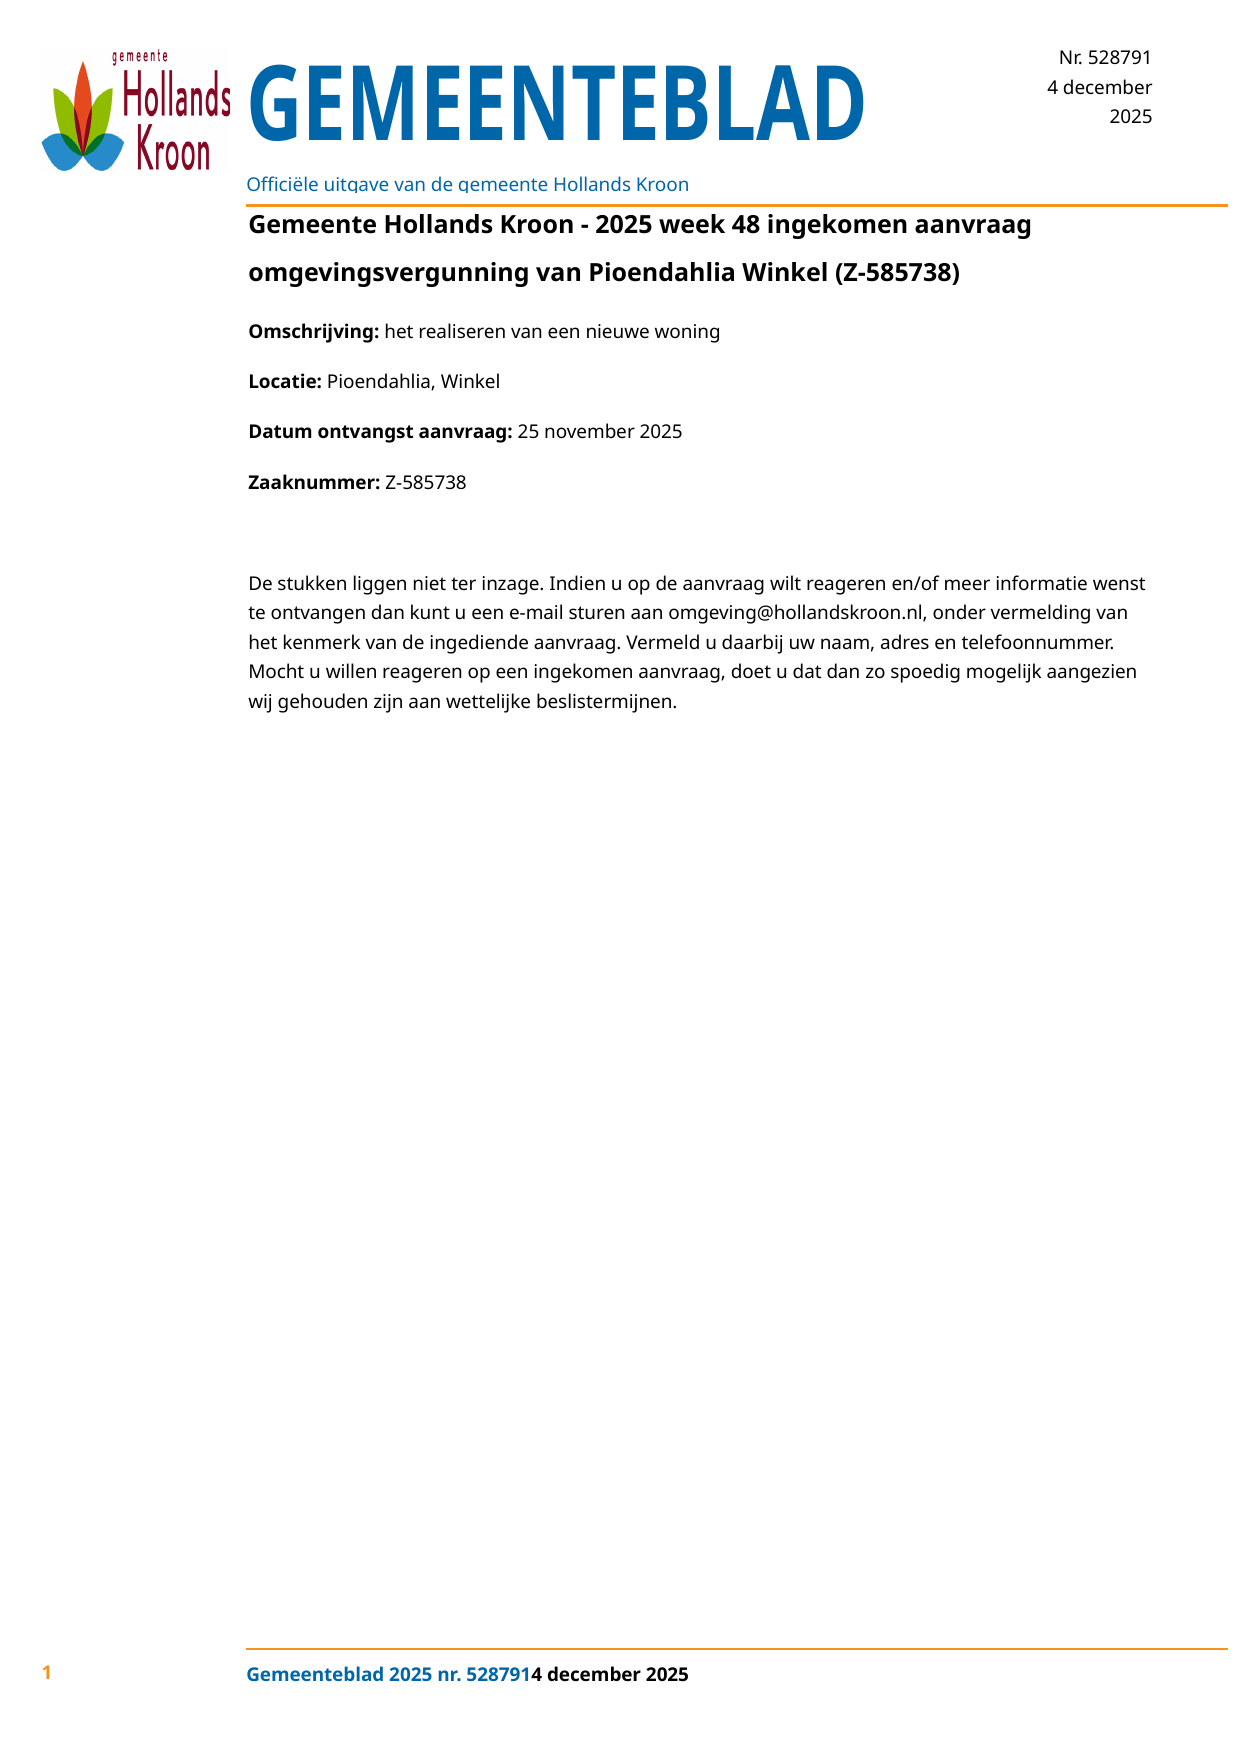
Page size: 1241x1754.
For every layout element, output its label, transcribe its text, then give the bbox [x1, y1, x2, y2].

text Omschrijving: het realiseren van een nieuwe woning [248, 318, 1152, 344]
text Datum ontvangst aanvraag: 25 november 2025 [248, 419, 1152, 444]
text Locatie: Pioendahlia, Winkel [248, 368, 1152, 394]
text Zaaknummer: Z-585738 [248, 469, 1152, 495]
picture [41, 47, 231, 172]
text De stukken liggen niet ter inzage. Indien u op de aanvraag wilt reageren en/of meer informatie wenst te ontvangen dan kunt u een e-mail sturen aan omgeving@hollandskroon.nl, onder vermelding van het kenmerk van de ingediende aanvraag. Vermeld u daarbij uw naam, adres en telefoonnummer. Mocht u willen reageren op een ingekomen aanvraag, doet u dat dan zo spoedig mogelijk aangezien wij gehouden zijn aan wettelijke beslistermijnen. [248, 570, 1152, 714]
text Gemeente Hollands Kroon - 2025 week 48 ingekomen aanvraag omgevingsvergunning van Pioendahlia Winkel (Z-585738) [248, 207, 1152, 288]
